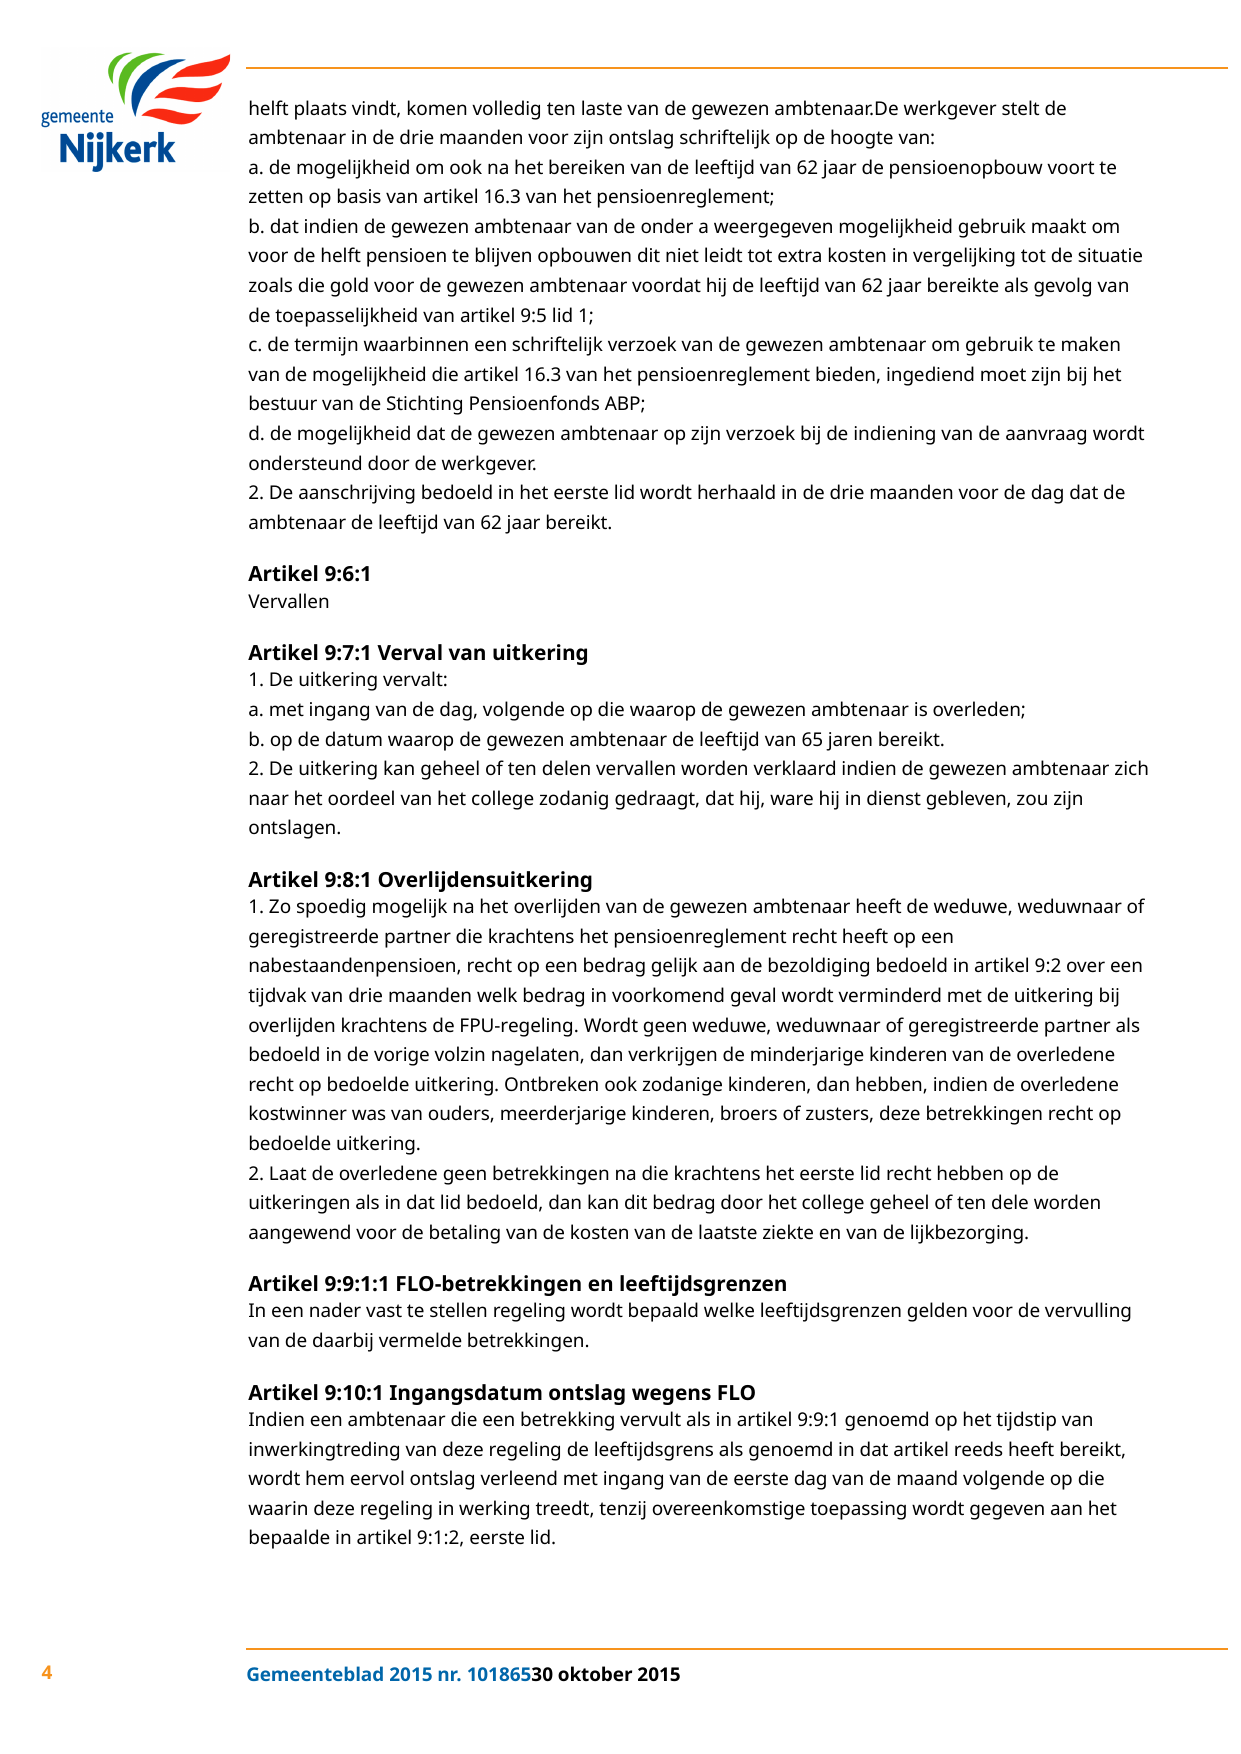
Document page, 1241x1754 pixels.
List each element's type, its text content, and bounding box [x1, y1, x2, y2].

text 2. Laat de overledene geen betrekkingen na die krachtens het eerste lid recht hebben op de uitkeringen als in dat lid bedoeld, dan kan dit bedrag door het college geheel of ten dele worden aangewend voor de betaling van de kosten van de laatste ziekte en van de lijkbezorging. [248, 1160, 1152, 1244]
text b. dat indien de gewezen ambtenaar van de onder a weergegeven mogelijkheid gebruik maakt om voor de helft pensioen te blijven opbouwen dit niet leidt tot extra kosten in vergelijking tot de situatie zoals die gold voor de gewezen ambtenaar voordat hij de leeftijd van 62 jaar bereikte als gevolg van de toepasselijkheid van artikel 9:5 lid 1; [248, 213, 1152, 328]
text Vervallen [248, 588, 1152, 613]
text 2. De aanschrijving bedoeld in het eerste lid wordt herhaald in de drie maanden voor de dag dat de ambtenaar de leeftijd van 62 jaar bereikt. [248, 479, 1152, 535]
text Artikel 9:7:1 Verval van uitkering [248, 638, 1152, 667]
text 1. Zo spoedig mogelijk na het overlijden van de gewezen ambtenaar heeft de weduwe, weduwnaar of geregistreerde partner die krachtens het pensioenreglement recht heeft op een nabestaandenpensioen, recht op een bedrag gelijk aan de bezoldiging bedoeld in artikel 9:2 over een tijdvak van drie maanden welk bedrag in voorkomend geval wordt verminderd met de uitkering bij overlijden krachtens de FPU-regeling. Wordt geen weduwe, weduwnaar of geregistreerde partner als bedoeld in de vorige volzin nagelaten, dan verkrijgen de minderjarige kinderen van de overledene recht op bedoelde uitkering. Ontbreken ook zodanige kinderen, dan hebben, indien de overledene kostwinner was van ouders, meerderjarige kinderen, broers of zusters, deze betrekkingen recht op bedoelde uitkering. [248, 893, 1152, 1156]
text Artikel 9:10:1 Ingangsdatum ontslag wegens FLO [248, 1378, 1152, 1406]
text Artikel 9:8:1 Overlijdensuitkering [248, 865, 1152, 893]
text c. de termijn waarbinnen een schriftelijk verzoek van de gewezen ambtenaar om gebruik te maken van de mogelijkheid die artikel 16.3 van het pensioenreglement bieden, ingediend moet zijn bij het bestuur van de Stichting Pensioenfonds ABP; [248, 331, 1152, 416]
text Artikel 9:9:1:1 FLO-betrekkingen en leeftijdsgrenzen [248, 1269, 1152, 1298]
picture [41, 47, 231, 172]
text 2. De uitkering kan geheel of ten delen vervallen worden verklaard indien de gewezen ambtenaar zich naar het oordeel van het college zodanig gedraagt, dat hij, ware hij in dienst gebleven, zou zijn ontslagen. [248, 755, 1152, 840]
text b. op de datum waarop de gewezen ambtenaar de leeftijd van 65 jaren bereikt. [248, 726, 1152, 752]
text Artikel 9:6:1 [248, 559, 1152, 588]
text In een nader vast te stellen regeling wordt bepaald welke leeftijdsgrenzen gelden voor de vervulling van de daarbij vermelde betrekkingen. [248, 1298, 1152, 1353]
text Indien een ambtenaar die een betrekking vervult als in artikel 9:9:1 genoemd op het tijdstip van inwerkingtreding van deze regeling de leeftijdsgrens als genoemd in dat artikel reeds heeft bereikt, wordt hem eervol ontslag verleend met ingang van de eerste dag van de maand volgende op die waarin deze regeling in werking treedt, tenzij overeenkomstige toepassing wordt gegeven aan het bepaalde in artikel 9:1:2, eerste lid. [248, 1406, 1152, 1550]
text 1. De uitkering vervalt: [248, 667, 1152, 692]
text helft plaats vindt, komen volledig ten laste van de gewezen ambtenaar.De werkgever stelt de ambtenaar in de drie maanden voor zijn ontslag schriftelijk op de hoogte van: [248, 95, 1152, 150]
text d. de mogelijkheid dat de gewezen ambtenaar op zijn verzoek bij de indiening van de aanvraag wordt ondersteund door de werkgever. [248, 420, 1152, 476]
text a. met ingang van de dag, volgende op die waarop de gewezen ambtenaar is overleden; [248, 696, 1152, 722]
text a. de mogelijkheid om ook na het bereiken van de leeftijd van 62 jaar de pensioenopbouw voort te zetten op basis van artikel 16.3 van het pensioenreglement; [248, 154, 1152, 209]
